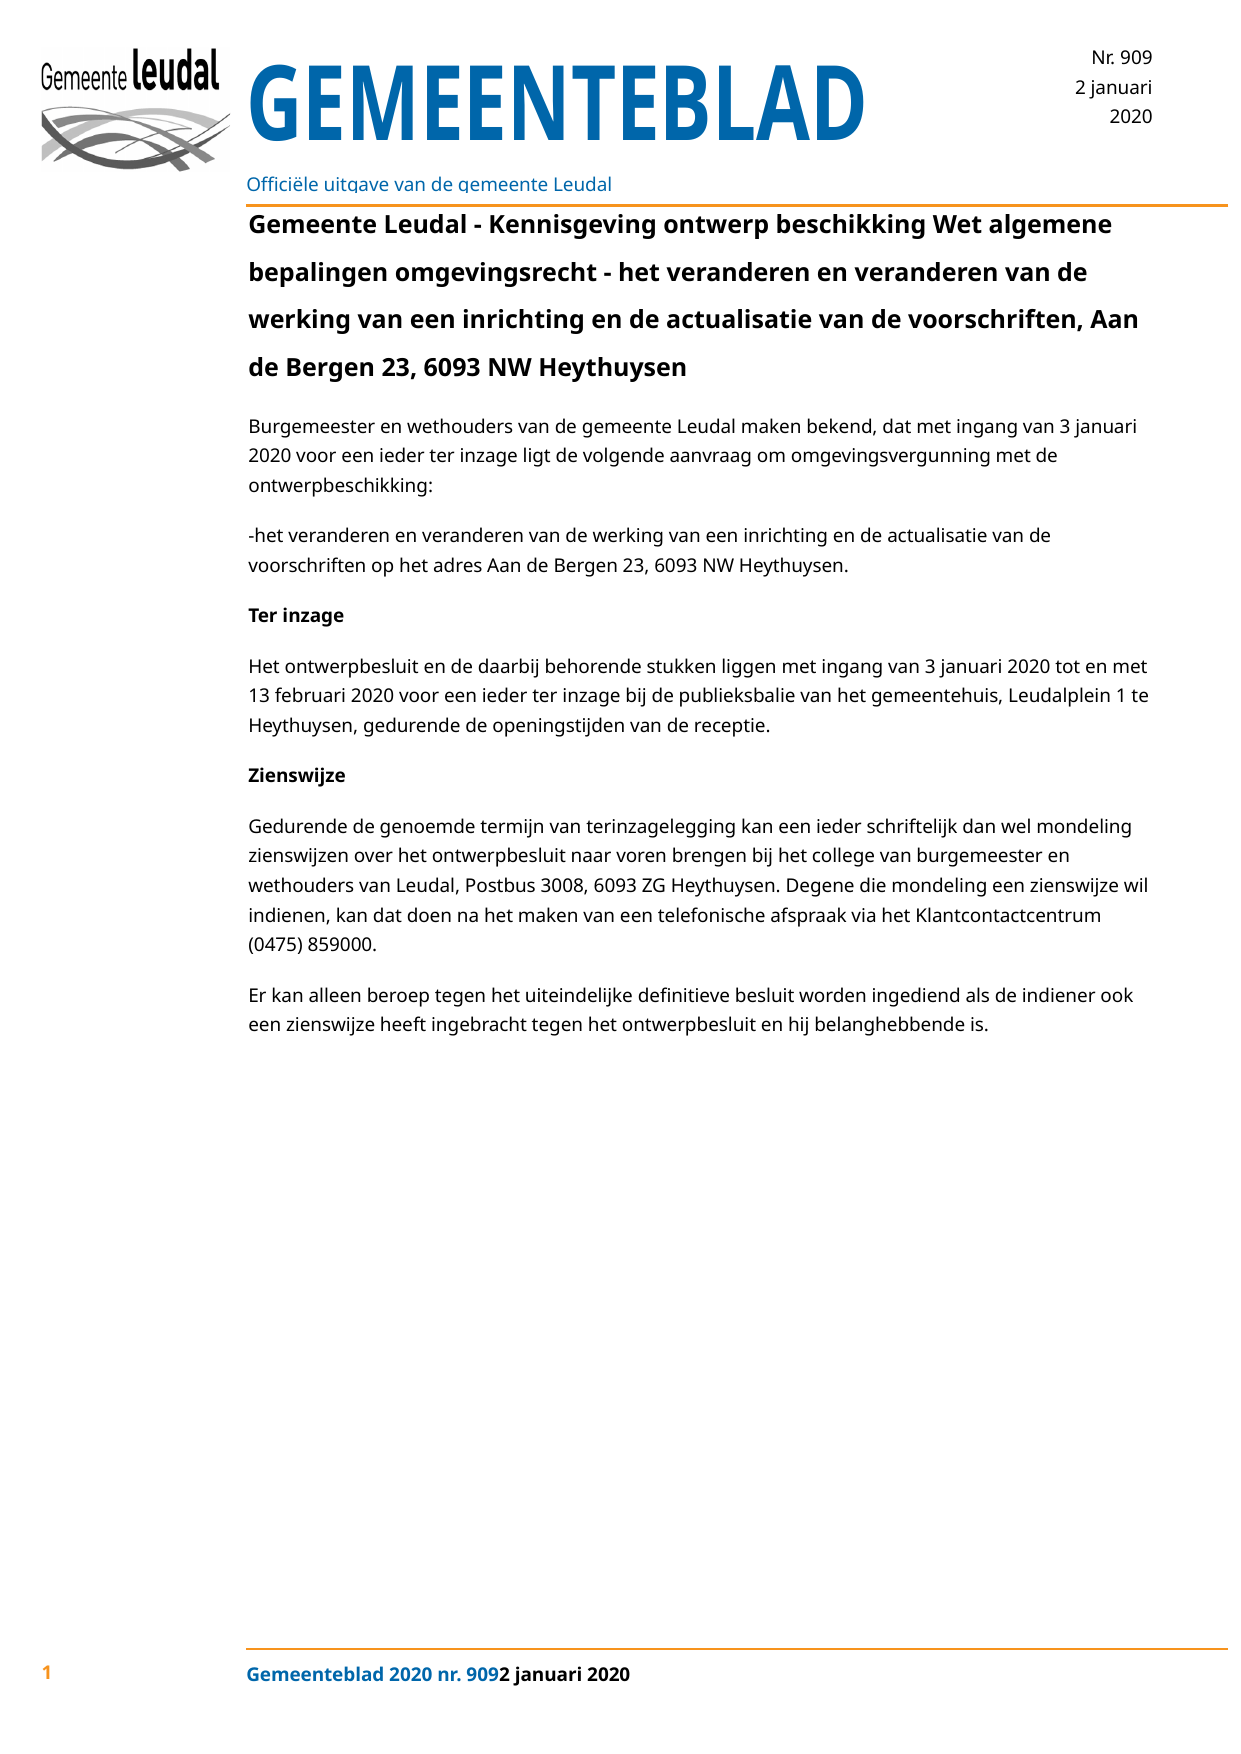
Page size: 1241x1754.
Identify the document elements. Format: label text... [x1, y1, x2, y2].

text Gemeente Leudal - Kennisgeving ontwerp beschikking Wet algemene bepalingen omgevingsrecht - het veranderen en veranderen van de werking van een inrichting en de actualisatie van de voorschriften, Aan de Bergen 23, 6093 NW Heythuysen [248, 207, 1152, 384]
text Gedurende de genoemde termijn van terinzagelegging kan een ieder schriftelijk dan wel mondeling zienswijzen over het ontwerpbesluit naar voren brengen bij het college van burgemeester en wethouders van Leudal, Postbus 3008, 6093 ZG Heythuysen. Degene die mondeling een zienswijze wil indienen, kan dat doen na het maken van een telefonische afspraak via het Klantcontactcentrum (0475) 859000. [248, 813, 1152, 957]
text Er kan alleen beroep tegen het uiteindelijke definitieve besluit worden ingediend als de indiener ook een zienswijze heeft ingebracht tegen het ontwerpbesluit en hij belanghebbende is. [248, 982, 1152, 1037]
text Burgemeester en wethouders van de gemeente Leudal maken bekend, dat met ingang van 3 januari 2020 voor een ieder ter inzage ligt de volgende aanvraag om omgevingsvergunning met de ontwerpbeschikking: [248, 413, 1152, 498]
text Ter inzage [248, 603, 1152, 628]
text Het ontwerpbesluit en de daarbij behorende stukken liggen met ingang van 3 januari 2020 tot en met 13 februari 2020 voor een ieder ter inzage bij de publieksbalie van het gemeentehuis, Leudalplein 1 te Heythuysen, gedurende de openingstijden van de receptie. [248, 653, 1152, 738]
text Zienswijze [248, 763, 1152, 788]
picture [41, 47, 231, 172]
text -het veranderen en veranderen van de werking van een inrichting en de actualisatie van de voorschriften op het adres Aan de Bergen 23, 6093 NW Heythuysen. [248, 523, 1152, 578]
